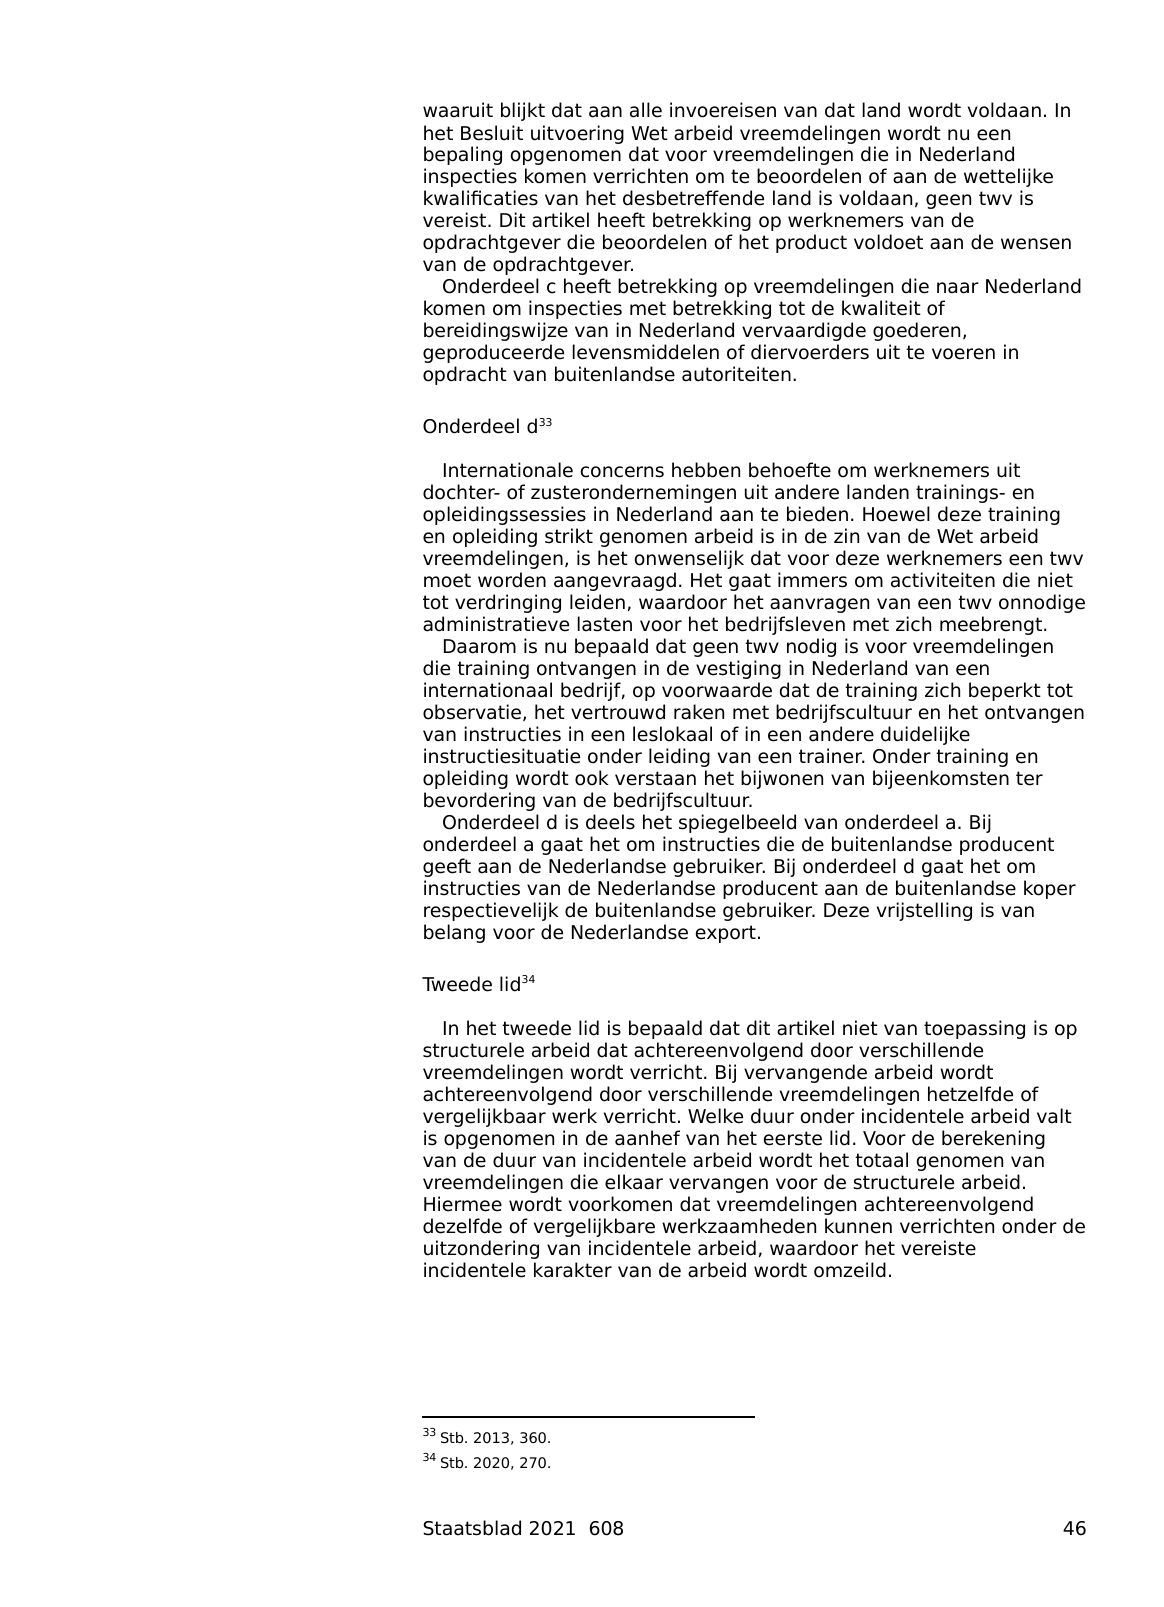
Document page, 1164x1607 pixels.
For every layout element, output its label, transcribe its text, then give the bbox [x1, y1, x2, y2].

text Stb. 2020, 270. [422, 1451, 1087, 1473]
text Onderdeel c heeft betrekking op vreemdelingen die naar Nederland komen om inspecties met betrekking tot de kwaliteit of bereidingswijze van in Nederland vervaardigde goederen, geproduceerde levensmiddelen of diervoerders uit te voeren in opdracht van buitenlandse autoriteiten. [422, 276, 1087, 386]
text Onderdeel d is deels het spiegelbeeld van onderdeel a. Bij onderdeel a gaat het om instructies die de buitenlandse producent geeft aan de Nederlandse gebruiker. Bij onderdeel d gaat het om instructies van de Nederlandse producent aan de buitenlandse koper respectievelijk de buitenlandse gebruiker. Deze vrijstelling is van belang voor de Nederlandse export. [422, 812, 1087, 944]
text Stb. 2013, 360. [422, 1426, 1087, 1448]
text waaruit blijkt dat aan alle invoereisen van dat land wordt voldaan. In het Besluit uitvoering Wet arbeid vreemdelingen wordt nu een bepaling opgenomen dat voor vreemdelingen die in Nederland inspecties komen verrichten om te beoordelen of aan de wettelijke kwalificaties van het desbetreffende land is voldaan, geen twv is vereist. Dit artikel heeft betrekking op werknemers van de opdrachtgever die beoordelen of het product voldoet aan de wensen van de opdrachtgever. [422, 100, 1087, 276]
text Daarom is nu bepaald dat geen twv nodig is voor vreemdelingen die training ontvangen in de vestiging in Nederland van een internationaal bedrijf, op voorwaarde dat de training zich beperkt tot observatie, het vertrouwd raken met bedrijfscultuur en het ontvangen van instructies in een leslokaal of in een andere duidelijke instructiesituatie onder leiding van een trainer. Onder training en opleiding wordt ook verstaan het bijwonen van bijeenkomsten ter bevordering van de bedrijfscultuur. [422, 636, 1087, 812]
subtitle Onderdeel d [422, 416, 1087, 438]
subtitle Tweede lid [422, 974, 1087, 996]
text Internationale concerns hebben behoefte om werknemers uit dochter- of zusterondernemingen uit andere landen trainings- en opleidingssessies in Nederland aan te bieden. Hoewel deze training en opleiding strikt genomen arbeid is in de zin van de Wet arbeid vreemdelingen, is het onwenselijk dat voor deze werknemers een twv moet worden aangevraagd. Het gaat immers om activiteiten die niet tot verdringing leiden, waardoor het aanvragen van een twv onnodige administratieve lasten voor het bedrijfsleven met zich meebrengt. [422, 460, 1087, 636]
text In het tweede lid is bepaald dat dit artikel niet van toepassing is op structurele arbeid dat achtereenvolgend door verschillende vreemdelingen wordt verricht. Bij vervangende arbeid wordt achtereenvolgend door verschillende vreemdelingen hetzelfde of vergelijkbaar werk verricht. Welke duur onder incidentele arbeid valt is opgenomen in de aanhef van het eerste lid. Voor de berekening van de duur van incidentele arbeid wordt het totaal genomen van vreemdelingen die elkaar vervangen voor de structurele arbeid. Hiermee wordt voorkomen dat vreemdelingen achtereenvolgend dezelfde of vergelijkbare werkzaamheden kunnen verrichten onder de uitzondering van incidentele arbeid, waardoor het vereiste incidentele karakter van de arbeid wordt omzeild. [422, 1018, 1087, 1282]
